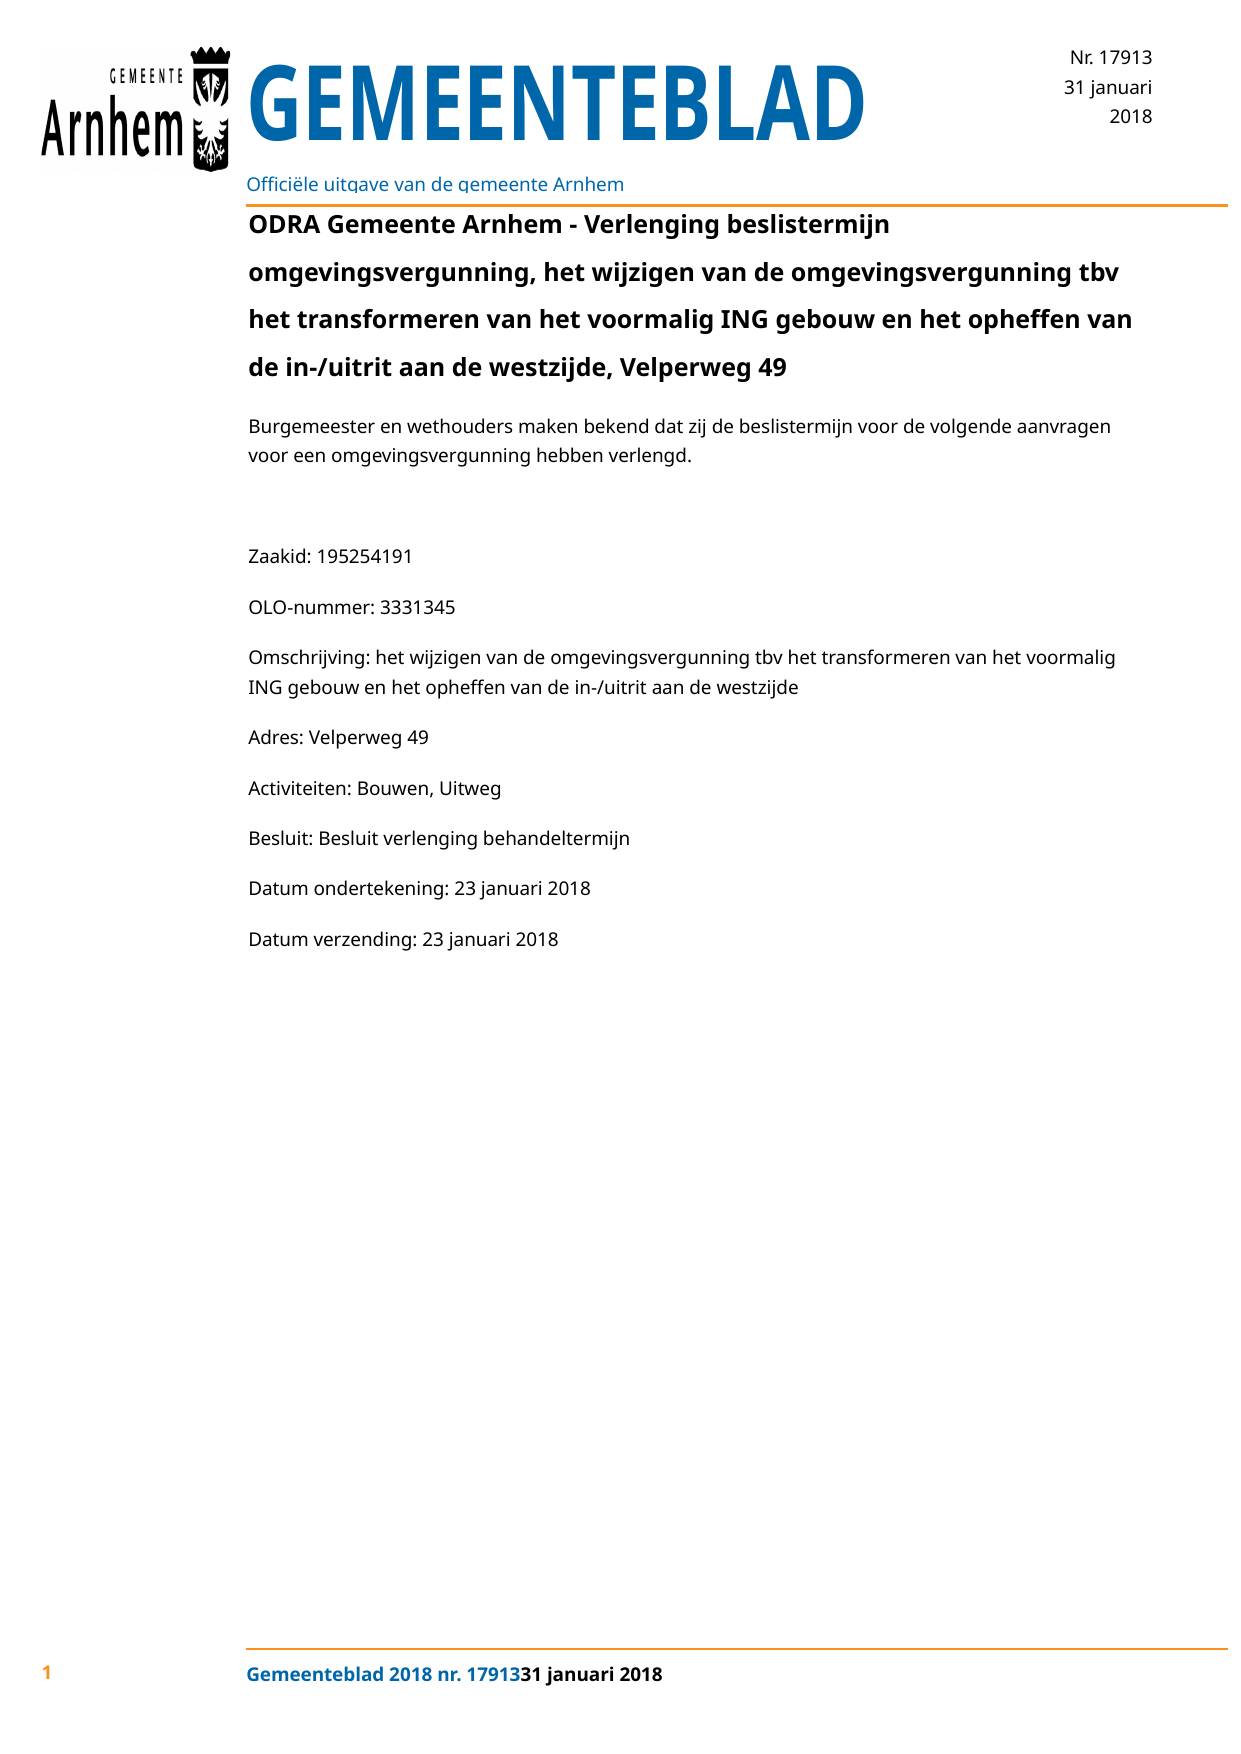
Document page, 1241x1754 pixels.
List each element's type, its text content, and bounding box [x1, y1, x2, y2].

text Activiteiten: Bouwen, Uitweg [248, 775, 1152, 801]
text Burgemeester en wethouders maken bekend dat zij de beslistermijn voor de volgende aanvragen voor een omgevingsvergunning hebben verlengd. [248, 413, 1152, 468]
picture [41, 47, 231, 172]
text Besluit: Besluit verlenging behandeltermijn [248, 825, 1152, 851]
text Omschrijving: het wijzigen van de omgevingsvergunning tbv het transformeren van het voormalig ING gebouw en het opheffen van de in-/uitrit aan de westzijde [248, 644, 1152, 700]
text OLO-nummer: 3331345 [248, 594, 1152, 620]
text Datum ondertekening: 23 januari 2018 [248, 876, 1152, 901]
text Datum verzending: 23 januari 2018 [248, 926, 1152, 952]
text ODRA Gemeente Arnhem - Verlenging beslistermijn omgevingsvergunning, het wijzigen van de omgevingsvergunning tbv het transformeren van het voormalig ING gebouw en het opheffen van de in-/uitrit aan de westzijde, Velperweg 49 [248, 207, 1152, 384]
text Adres: Velperweg 49 [248, 724, 1152, 750]
text Zaakid: 195254191 [248, 543, 1152, 569]
